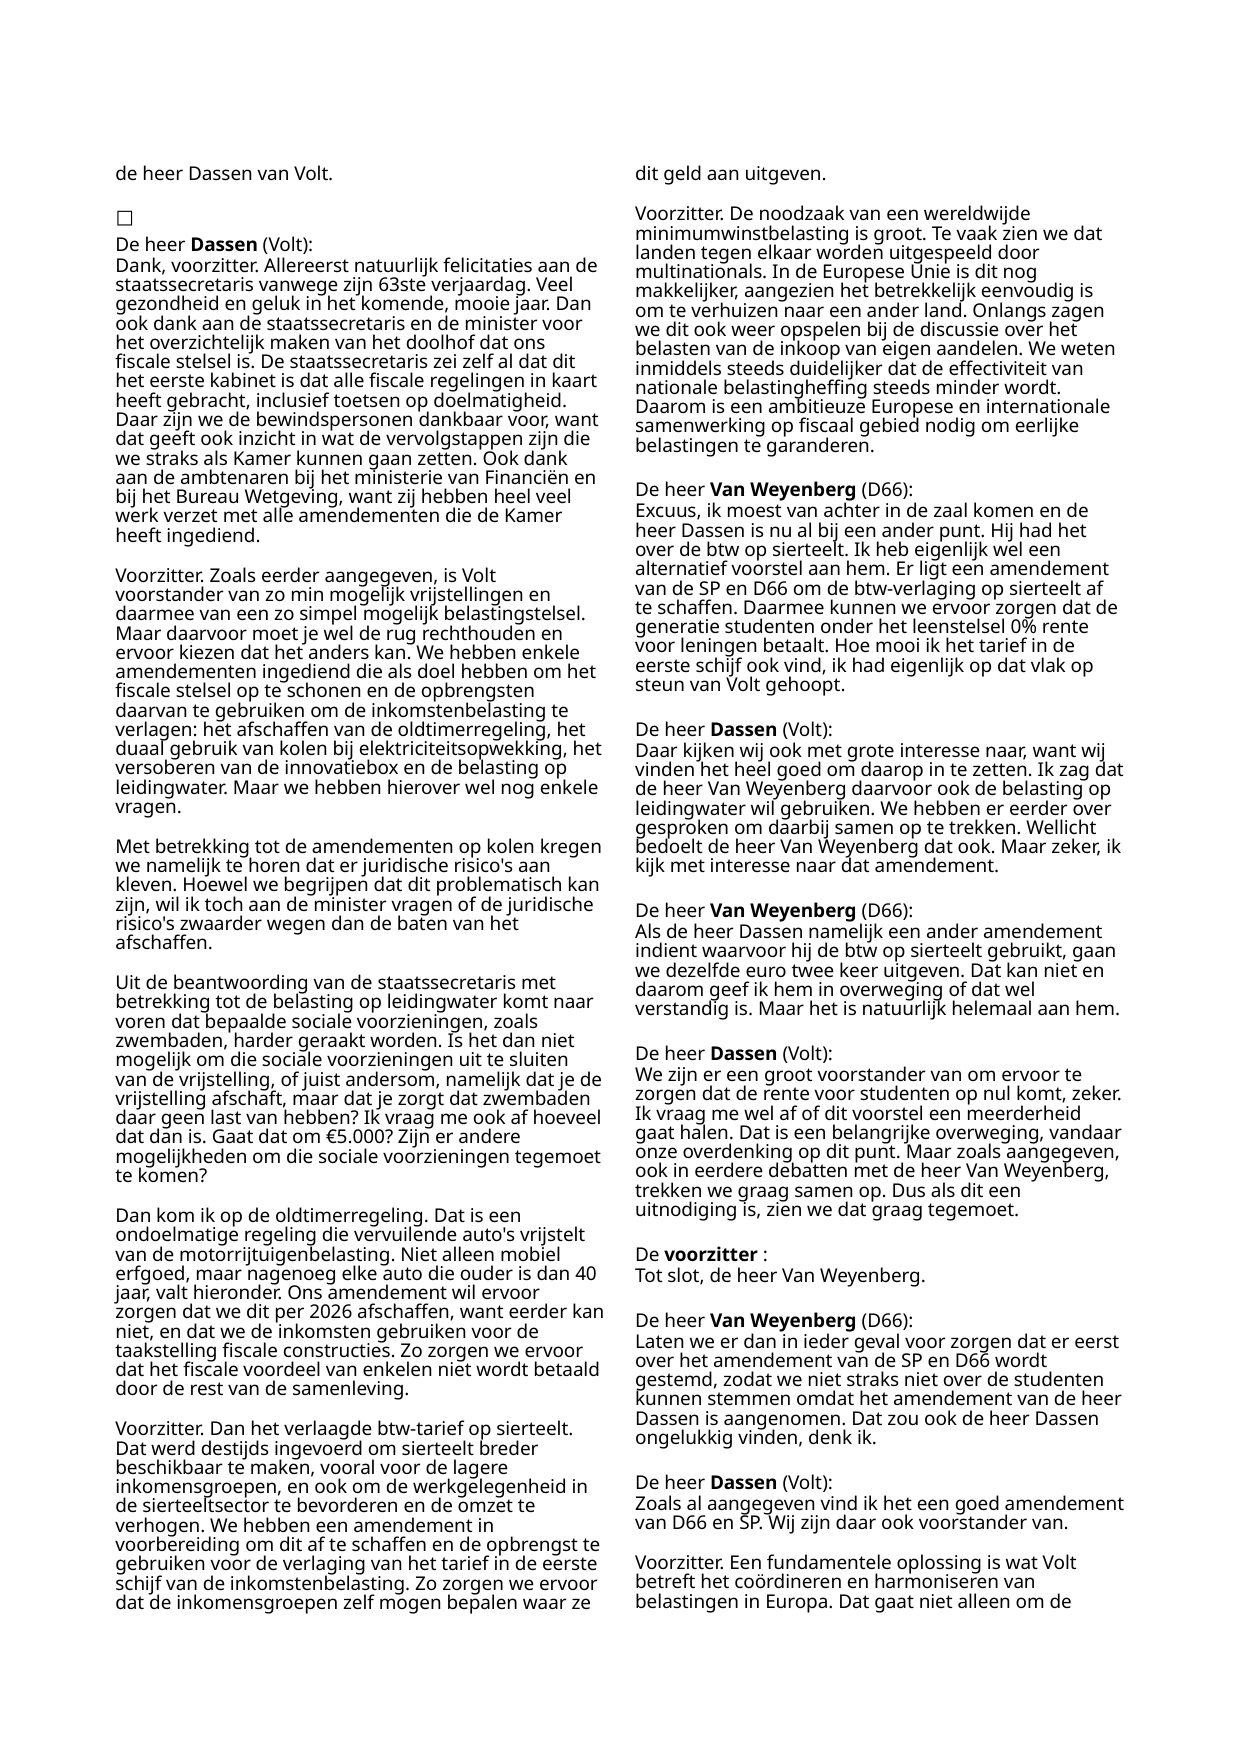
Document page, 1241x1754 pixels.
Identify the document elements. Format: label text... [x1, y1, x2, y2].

text Laten we er dan in ieder geval voor zorgen dat er eerst over het amendement van de SP en D66 wordt gestemd, zodat we niet straks niet over de studenten kunnen stemmen omdat het amendement van de heer Dassen is aangenomen. Dat zou ook de heer Dassen ongelukkig vinden, denk ik. [635, 1333, 1125, 1448]
text Voorzitter. Dan het verlaagde btw-tarief op sierteelt. Dat werd destijds ingevoerd om sierteelt breder beschikbaar te maken, vooral voor de lagere inkomensgroepen, en ook om de werkgelegenheid in de sierteeltsector te bevorderen en de omzet te verhogen. We hebben een amendement in voorbereiding om dit af te schaffen en de opbrengst te gebruiken voor de verlaging van het tarief in de eerste schijf van de inkomstenbelasting. Zo zorgen we ervoor dat de inkomensgroepen zelf mogen bepalen waar ze [115, 1420, 605, 1613]
text Voorzitter. Een fundamentele oplossing is wat Volt betreft het coördineren en harmoniseren van belastingen in Europa. Dat gaat niet alleen om de [635, 1554, 1125, 1612]
text Dank, voorzitter. Allereerst natuurlijk felicitaties aan de staatssecretaris vanwege zijn 63ste verjaardag. Veel gezondheid en geluk in het komende, mooie jaar. Dan ook dank aan de staatssecretaris en de minister voor het overzichtelijk maken van het doolhof dat ons fiscale stelsel is. De staatssecretaris zei zelf al dat dit het eerste kabinet is dat alle fiscale regelingen in kaart heeft gebracht, inclusief toetsen op doelmatigheid. Daar zijn we de bewindspersonen dankbaar voor, want dat geeft ook inzicht in wat de vervolgstappen zijn die we straks als Kamer kunnen gaan zetten. Ook dank aan de ambtenaren bij het ministerie van Financiën en bij het Bureau Wetgeving, want zij hebben heel veel werk verzet met alle amendementen die de Kamer heeft ingediend. [115, 257, 605, 546]
text Excuus, ik moest van achter in de zaal komen en de heer Dassen is nu al bij een ander punt. Hij had het over de btw op sierteelt. Ik heb eigenlijk wel een alternatief voorstel aan hem. Er ligt een amendement van de SP en D66 om de btw-verlaging op sierteelt af te schaffen. Daarmee kunnen we ervoor zorgen dat de generatie studenten onder het leenstelsel 0% rente voor leningen betaalt. Hoe mooi ik het tarief in de eerste schijf ook vind, ik had eigenlijk op dat vlak op steun van Volt gehoopt. [635, 502, 1125, 695]
text Tot slot, de heer Van Weyenberg. [635, 1267, 1125, 1286]
text De heer Dassen (Volt): [635, 716, 1125, 742]
text Met betrekking tot de amendementen op kolen kregen we namelijk te horen dat er juridische risico's aan kleven. Hoewel we begrijpen dat dit problematisch kan zijn, wil ik toch aan de minister vragen of de juridische risico's zwaarder wegen dan de baten van het afschaffen. [115, 838, 605, 953]
text Voorzitter. Zoals eerder aangegeven, is Volt voorstander van zo min mogelijk vrijstellingen en daarmee van een zo simpel mogelijk belastingstelsel. Maar daarvoor moet je wel de rug rechthouden en ervoor kiezen dat het anders kan. We hebben enkele amendementen ingediend die als doel hebben om het fiscale stelsel op te schonen en de opbrengsten daarvan te gebruiken om de inkomstenbelasting te verlagen: het afschaffen van de oldtimerregeling, het duaal gebruik van kolen bij elektriciteitsopwekking, het versoberen van de innovatiebox en de belasting op leidingwater. Maar we hebben hierover wel nog enkele vragen. [115, 567, 605, 817]
text We zijn er een groot voorstander van om ervoor te zorgen dat de rente voor studenten op nul komt, zeker. Ik vraag me wel af of dit voorstel een meerderheid gaat halen. Dat is een belangrijke overweging, vandaar onze overdenking op dit punt. Maar zoals aangegeven, ook in eerdere debatten met de heer Van Weyenberg, trekken we graag samen op. Dus als dit een uitnodiging is, zien we dat graag tegemoet. [635, 1066, 1125, 1220]
text de heer Dassen van Volt. [115, 165, 605, 184]
text Uit de beantwoording van de staatssecretaris met betrekking tot de belasting op leidingwater komt naar voren dat bepaalde sociale voorzieningen, zoals zwembaden, harder geraakt worden. Is het dan niet mogelijk om die sociale voorzieningen uit te sluiten van de vrijstelling, of juist andersom, namelijk dat je de vrijstelling afschaft, maar dat je zorgt dat zwembaden daar geen last van hebben? Ik vraag me ook af hoeveel dat dan is. Gaat dat om €5.000? Zijn er andere mogelijkheden om die sociale voorzieningen tegemoet te komen? [115, 974, 605, 1186]
text De heer Dassen (Volt): [635, 1469, 1125, 1495]
text Als de heer Dassen namelijk een ander amendement indient waarvoor hij de btw op sierteelt gebruikt, gaan we dezelfde euro twee keer uitgeven. Dat kan niet en daarom geef ik hem in overweging of dat wel verstandig is. Maar het is natuurlijk helemaal aan hem. [635, 923, 1125, 1019]
text ⬜ [115, 205, 605, 231]
text Voorzitter. De noodzaak van een wereldwijde minimumwinstbelasting is groot. Te vaak zien we dat landen tegen elkaar worden uitgespeeld door multinationals. In de Europese Unie is dit nog makkelijker, aangezien het betrekkelijk eenvoudig is om te verhuizen naar een ander land. Onlangs zagen we dit ook weer opspelen bij de discussie over het belasten van de inkoop van eigen aandelen. We weten inmiddels steeds duidelijker dat de effectiviteit van nationale belastingheffing steeds minder wordt. Daarom is een ambitieuze Europese en internationale samenwerking op fiscaal gebied nodig om eerlijke belastingen te garanderen. [635, 205, 1125, 456]
text De voorzitter : [635, 1241, 1125, 1267]
text Zoals al aangegeven vind ik het een goed amendement van D66 en SP. Wij zijn daar ook voorstander van. [635, 1495, 1125, 1533]
text Daar kijken wij ook met grote interesse naar, want wij vinden het heel goed om daarop in te zetten. Ik zag dat de heer Van Weyenberg daarvoor ook de belasting op leidingwater wil gebruiken. We hebben er eerder over gesproken om daarbij samen op te trekken. Wellicht bedoelt de heer Van Weyenberg dat ook. Maar zeker, ik kijk met interesse naar dat amendement. [635, 742, 1125, 877]
text De heer Van Weyenberg (D66): [635, 897, 1125, 923]
text De heer Dassen (Volt): [115, 231, 605, 257]
text De heer Van Weyenberg (D66): [635, 477, 1125, 502]
text De heer Van Weyenberg (D66): [635, 1307, 1125, 1333]
text dit geld aan uitgeven. [635, 165, 1125, 184]
text De heer Dassen (Volt): [635, 1040, 1125, 1066]
text Dan kom ik op de oldtimerregeling. Dat is een ondoelmatige regeling die vervuilende auto's vrijstelt van de motorrijtuigenbelasting. Niet alleen mobiel erfgoed, maar nagenoeg elke auto die ouder is dan 40 jaar, valt hieronder. Ons amendement wil ervoor zorgen dat we dit per 2026 afschaffen, want eerder kan niet, en dat we de inkomsten gebruiken voor de taakstelling fiscale constructies. Zo zorgen we ervoor dat het fiscale voordeel van enkelen niet wordt betaald door de rest van de samenleving. [115, 1207, 605, 1400]
